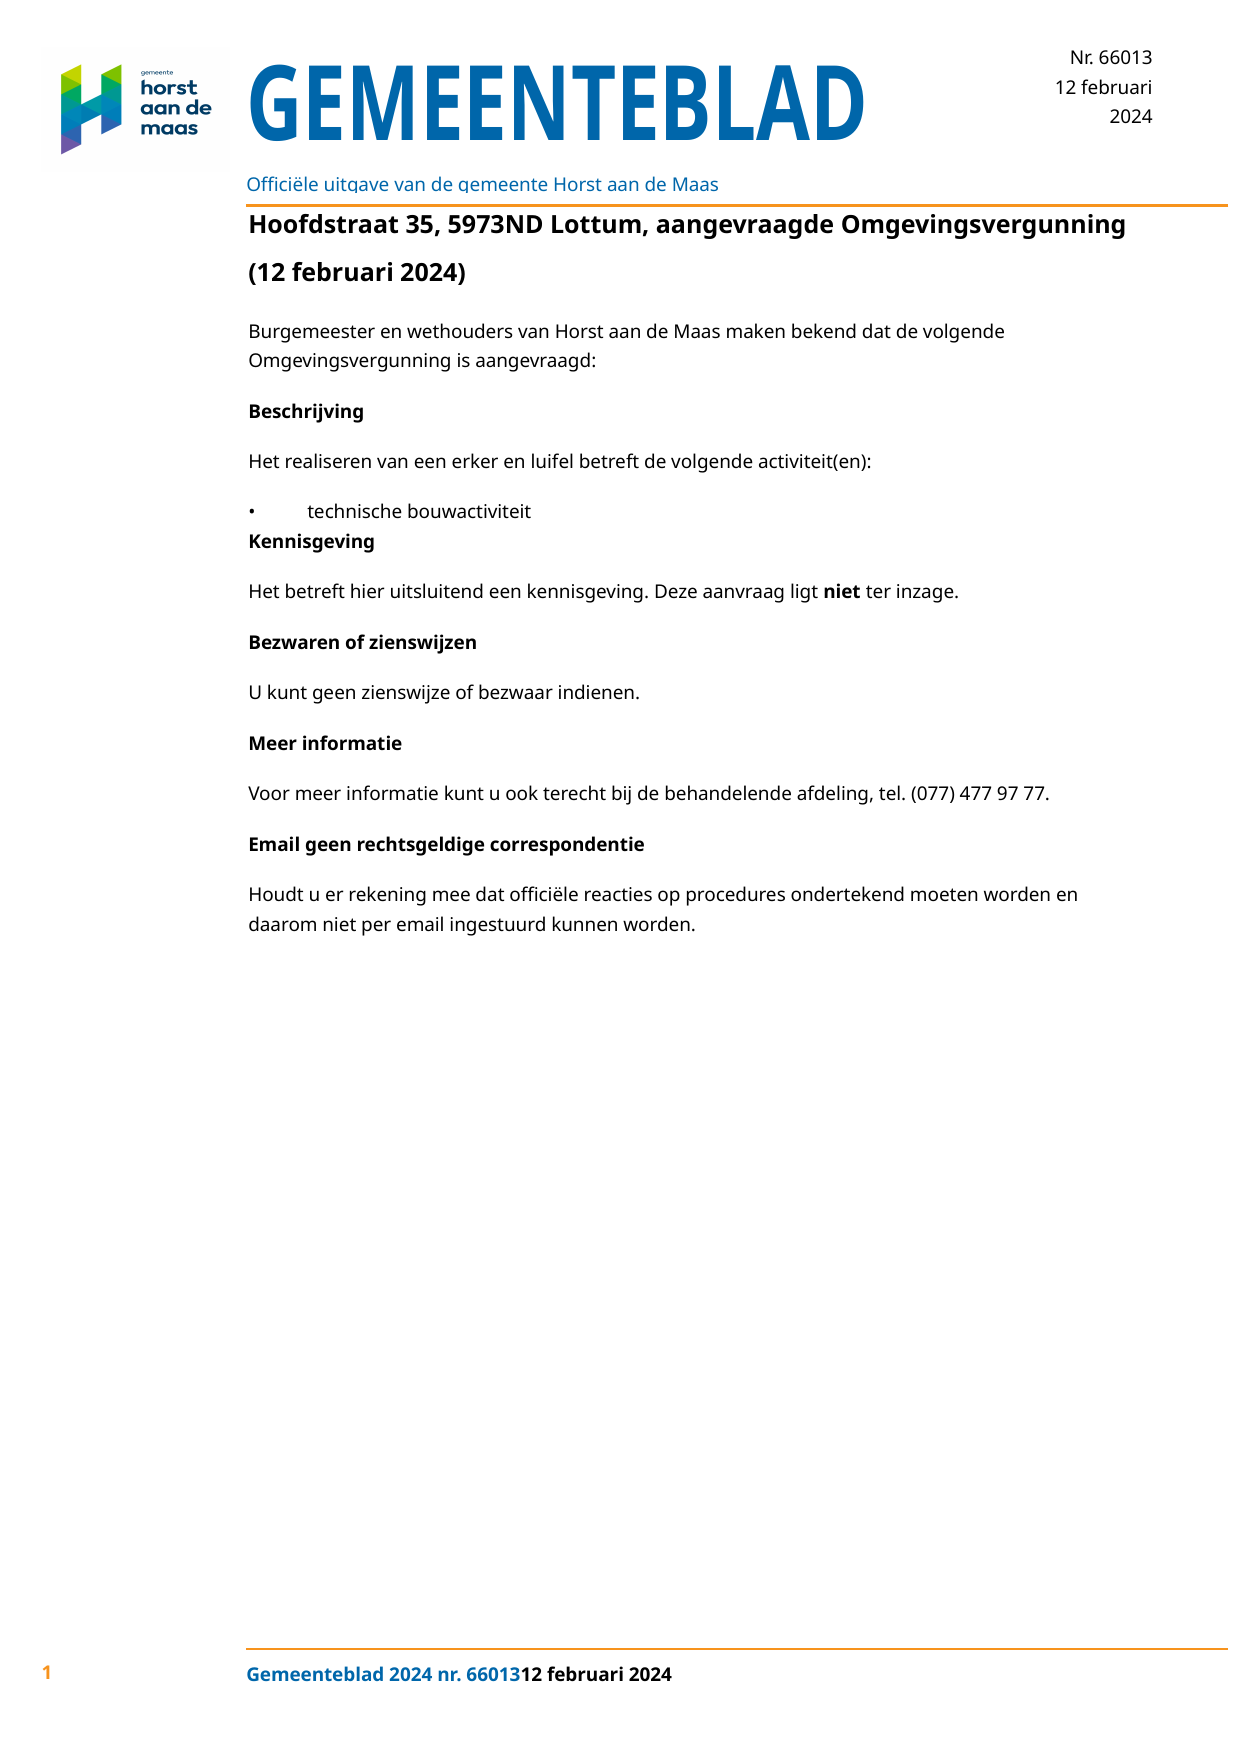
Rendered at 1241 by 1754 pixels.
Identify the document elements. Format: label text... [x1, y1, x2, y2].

text Email geen rechtsgeldige correspondentie [248, 831, 1152, 857]
picture [41, 47, 231, 172]
list technische bouwactiviteit [248, 499, 1152, 524]
text Kennisgeving [248, 528, 1152, 554]
text Meer informatie [248, 730, 1152, 756]
text Het betreft hier uitsluitend een kennisgeving. Deze aanvraag ligt niet ter inzage. [248, 579, 1152, 604]
text Het realiseren van een erker en luifel betreft de volgende activiteit(en): [248, 448, 1152, 474]
text Voor meer informatie kunt u ook terecht bij de behandelende afdeling, tel. (077) 477 97 77. [248, 780, 1152, 806]
text Houdt u er rekening mee dat officiële reacties op procedures ondertekend moeten worden en daarom niet per email ingestuurd kunnen worden. [248, 881, 1152, 937]
text Hoofdstraat 35, 5973ND Lottum, aangevraagde Omgevingsvergunning (12 februari 2024) [248, 207, 1152, 288]
text Bezwaren of zienswijzen [248, 629, 1152, 655]
text Beschrijving [248, 398, 1152, 424]
text Burgemeester en wethouders van Horst aan de Maas maken bekend dat de volgende Omgevingsvergunning is aangevraagd: [248, 318, 1152, 373]
text U kunt geen zienswijze of bezwaar indienen. [248, 679, 1152, 705]
